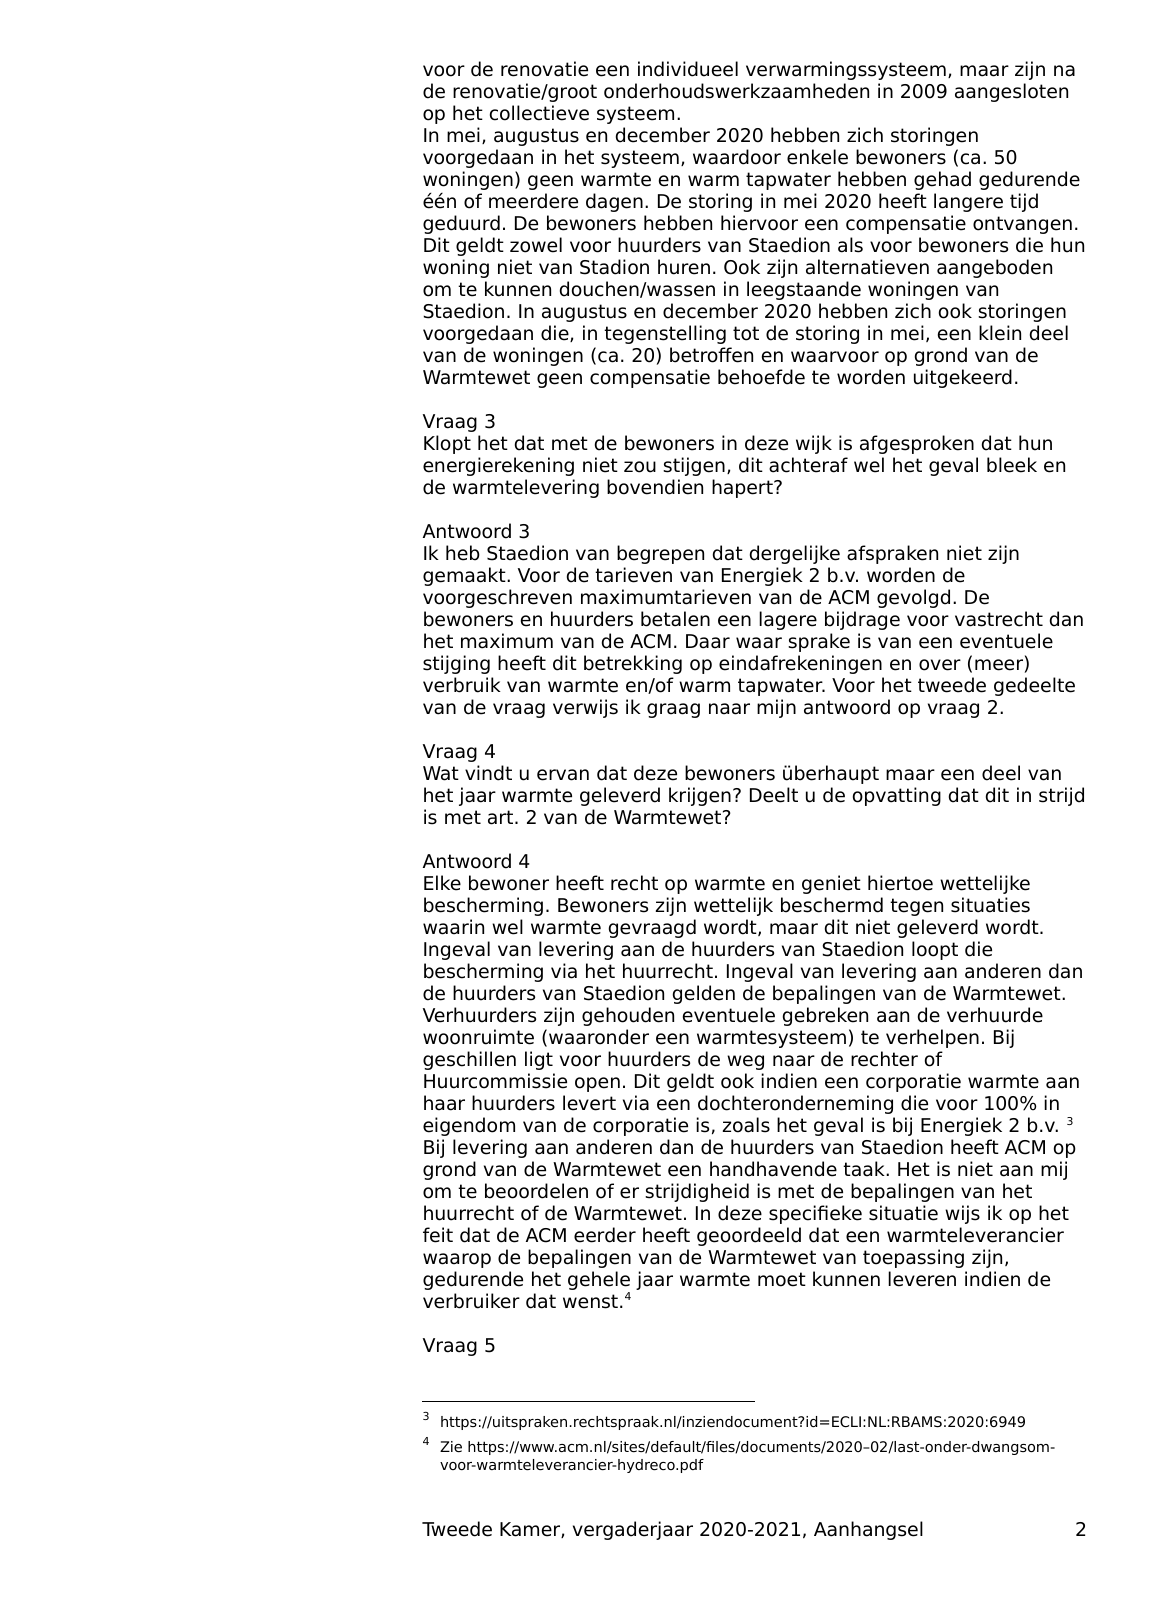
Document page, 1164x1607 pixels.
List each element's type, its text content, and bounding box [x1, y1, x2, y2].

text Zie https://www.acm.nl/sites/default/files/documents/2020–02/last-onder-dwangsom-voor-warmteleverancier-hydreco.pdf [422, 1435, 1087, 1474]
text voor de renovatie een individueel verwarmingssysteem, maar zijn na de renovatie/groot onderhoudswerkzaamheden in 2009 aangesloten op het collectieve systeem. [422, 59, 1087, 125]
text Klopt het dat met de bewoners in deze wijk is afgesproken dat hun energierekening niet zou stijgen, dit achteraf wel het geval bleek en de warmtelevering bovendien hapert? [422, 433, 1087, 499]
text Vraag 4 [422, 741, 1087, 763]
text Bij levering aan anderen dan de huurders van Staedion heeft ACM op grond van de Warmtewet een handhavende taak. Het is niet aan mij om te beoordelen of er strijdigheid is met de bepalingen van het huurrecht of de Warmtewet. In deze specifieke situatie wijs ik op het feit dat de ACM eerder heeft geoordeeld dat een warmteleverancier waarop de bepalingen van de Warmtewet van toepassing zijn, gedurende het gehele jaar warmte moet kunnen leveren indien de verbruiker dat wenst. [422, 1137, 1087, 1313]
text https://uitspraken.rechtspraak.nl/inziendocument?id=ECLI:NL:RBAMS:2020:6949 [422, 1410, 1087, 1432]
text Antwoord 3 [422, 521, 1087, 543]
text Verhuurders zijn gehouden eventuele gebreken aan de verhuurde woonruimte (waaronder een warmtesysteem) te verhelpen. Bij geschillen ligt voor huurders de weg naar de rechter of Huurcommissie open. Dit geldt ook indien een corporatie warmte aan haar huurders levert via een dochteronderneming die voor 100% in eigendom van de corporatie is, zoals het geval is bij Energiek 2 b.v. [422, 1005, 1087, 1137]
text Wat vindt u ervan dat deze bewoners überhaupt maar een deel van het jaar warmte geleverd krijgen? Deelt u de opvatting dat dit in strijd is met art. 2 van de Warmtewet? [422, 763, 1087, 829]
text Ik heb Staedion van begrepen dat dergelijke afspraken niet zijn gemaakt. Voor de tarieven van Energiek 2 b.v. worden de voorgeschreven maximumtarieven van de ACM gevolgd. De bewoners en huurders betalen een lagere bijdrage voor vastrecht dan het maximum van de ACM. Daar waar sprake is van een eventuele stijging heeft dit betrekking op eindafrekeningen en over (meer) verbruik van warmte en/of warm tapwater. Voor het tweede gedeelte van de vraag verwijs ik graag naar mijn antwoord op vraag 2. [422, 543, 1087, 719]
text Vraag 5 [422, 1335, 1087, 1357]
text Elke bewoner heeft recht op warmte en geniet hiertoe wettelijke bescherming. Bewoners zijn wettelijk beschermd tegen situaties waarin wel warmte gevraagd wordt, maar dit niet geleverd wordt. Ingeval van levering aan de huurders van Staedion loopt die bescherming via het huurrecht. Ingeval van levering aan anderen dan de huurders van Staedion gelden de bepalingen van de Warmtewet. [422, 873, 1087, 1005]
text Antwoord 4 [422, 851, 1087, 873]
text Vraag 3 [422, 411, 1087, 433]
text In mei, augustus en december 2020 hebben zich storingen voorgedaan in het systeem, waardoor enkele bewoners (ca. 50 woningen) geen warmte en warm tapwater hebben gehad gedurende één of meerdere dagen. De storing in mei 2020 heeft langere tijd geduurd. De bewoners hebben hiervoor een compensatie ontvangen. Dit geldt zowel voor huurders van Staedion als voor bewoners die hun woning niet van Stadion huren. Ook zijn alternatieven aangeboden om te kunnen douchen/wassen in leegstaande woningen van Staedion. In augustus en december 2020 hebben zich ook storingen voorgedaan die, in tegenstelling tot de storing in mei, een klein deel van de woningen (ca. 20) betroffen en waarvoor op grond van de Warmtewet geen compensatie behoefde te worden uitgekeerd. [422, 125, 1087, 389]
